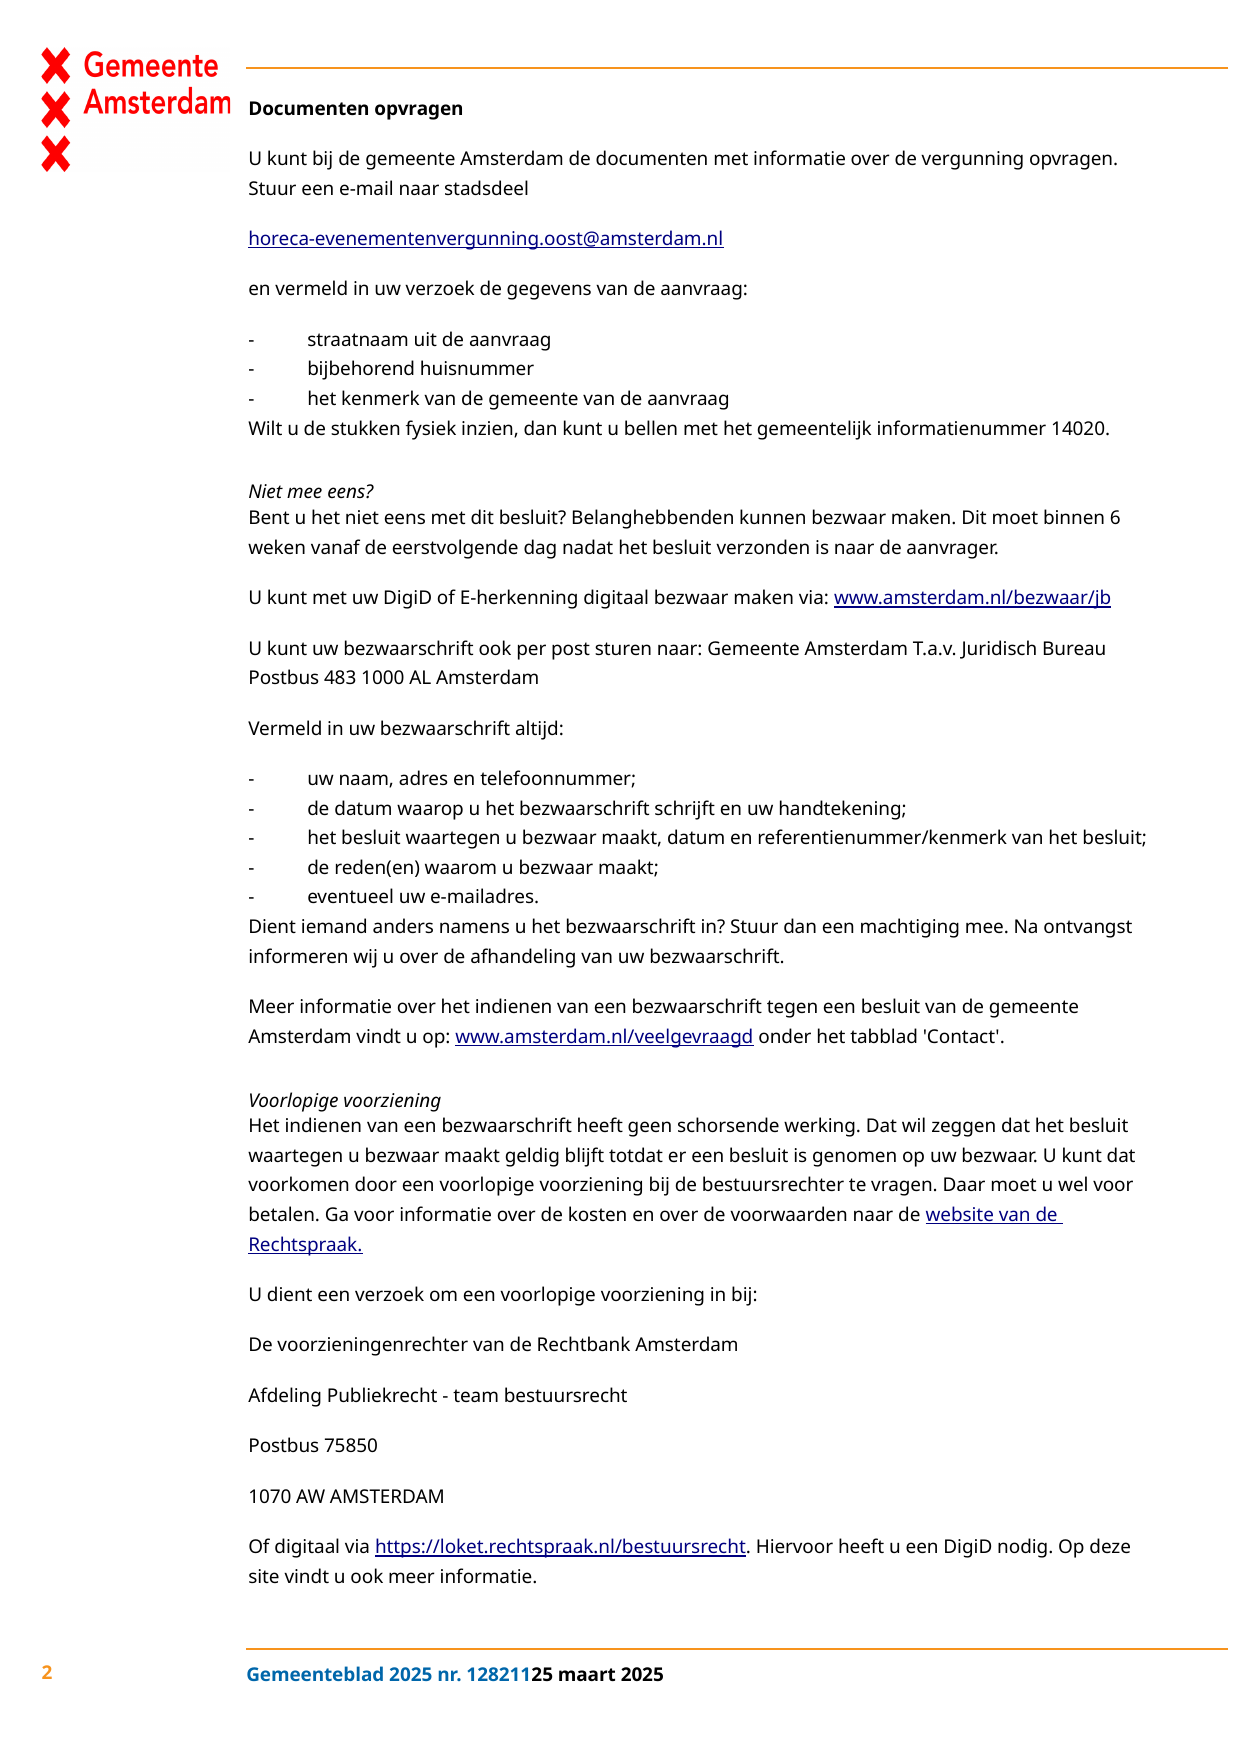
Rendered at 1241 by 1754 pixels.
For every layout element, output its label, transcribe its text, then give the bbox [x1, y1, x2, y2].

list het kenmerk van de gemeente van de aanvraag [248, 385, 1152, 411]
text Dient iemand anders namens u het bezwaarschrift in? Stuur dan een machtiging mee. Na ontvangst informeren wij u over de afhandeling van uw bezwaarschrift. [248, 913, 1152, 968]
text Niet mee eens? [248, 479, 1152, 504]
text Meer informatie over het indienen van een bezwaarschrift tegen een besluit van de gemeente Amsterdam vindt u op: www.amsterdam.nl/veelgevraagd onder het tabblad 'Contact'. [248, 993, 1152, 1048]
text horeca-evenementenvergunning.oost@amsterdam.nl [248, 225, 1152, 251]
list straatnaam uit de aanvraag [248, 326, 1152, 352]
text en vermeld in uw verzoek de gegevens van de aanvraag: [248, 276, 1152, 301]
list eventueel uw e-mailadres. [248, 884, 1152, 909]
list bijbehorend huisnummer [248, 356, 1152, 381]
text Het indienen van een bezwaarschrift heeft geen schorsende werking. Dat wil zeggen dat het besluit waartegen u bezwaar maakt geldig blijft totdat er een besluit is genomen op uw bezwaar. U kunt dat voorkomen door een voorlopige voorziening bij de bestuursrechter te vragen. Daar moet u wel voor betalen. Ga voor informatie over de kosten en over de voorwaarden naar de website van de Rechtspraak. [248, 1112, 1152, 1257]
text Afdeling Publiekrecht - team bestuursrecht [248, 1382, 1152, 1408]
text U dient een verzoek om een voorlopige voorziening in bij: [248, 1281, 1152, 1307]
list de reden(en) waarom u bezwaar maakt; [248, 854, 1152, 880]
text 1070 AW AMSTERDAM [248, 1483, 1152, 1509]
text Wilt u de stukken fysiek inzien, dan kunt u bellen met het gemeentelijk informatienummer 14020. [248, 415, 1152, 441]
list het besluit waartegen u bezwaar maakt, datum en referentienummer/kenmerk van het besluit; [248, 824, 1152, 850]
text Of digitaal via https://loket.rechtspraak.nl/bestuursrecht. Hiervoor heeft u een DigiD nodig. Op deze site vindt u ook meer informatie. [248, 1533, 1152, 1589]
text Documenten opvragen [248, 95, 1152, 121]
text Postbus 75850 [248, 1432, 1152, 1458]
text De voorzieningenrechter van de Rechtbank Amsterdam [248, 1332, 1152, 1357]
text Vermeld in uw bezwaarschrift altijd: [248, 715, 1152, 741]
list de datum waarop u het bezwaarschrift schrijft en uw handtekening; [248, 795, 1152, 821]
text Bent u het niet eens met dit besluit? Belanghebbenden kunnen bezwaar maken. Dit moet binnen 6 weken vanaf de eerstvolgende dag nadat het besluit verzonden is naar de aanvrager. [248, 504, 1152, 560]
text U kunt bij de gemeente Amsterdam de documenten met informatie over de vergunning opvragen. Stuur een e-mail naar stadsdeel [248, 145, 1152, 201]
text U kunt met uw DigiD of E-herkenning digitaal bezwaar maken via: www.amsterdam.nl/bezwaar/jb [248, 584, 1152, 610]
list uw naam, adres en telefoonnummer; [248, 765, 1152, 791]
text Voorlopige voorziening [248, 1087, 1152, 1112]
text U kunt uw bezwaarschrift ook per post sturen naar: Gemeente Amsterdam T.a.v. Juridisch Bureau Postbus 483 1000 AL Amsterdam [248, 635, 1152, 690]
picture [41, 47, 231, 172]
